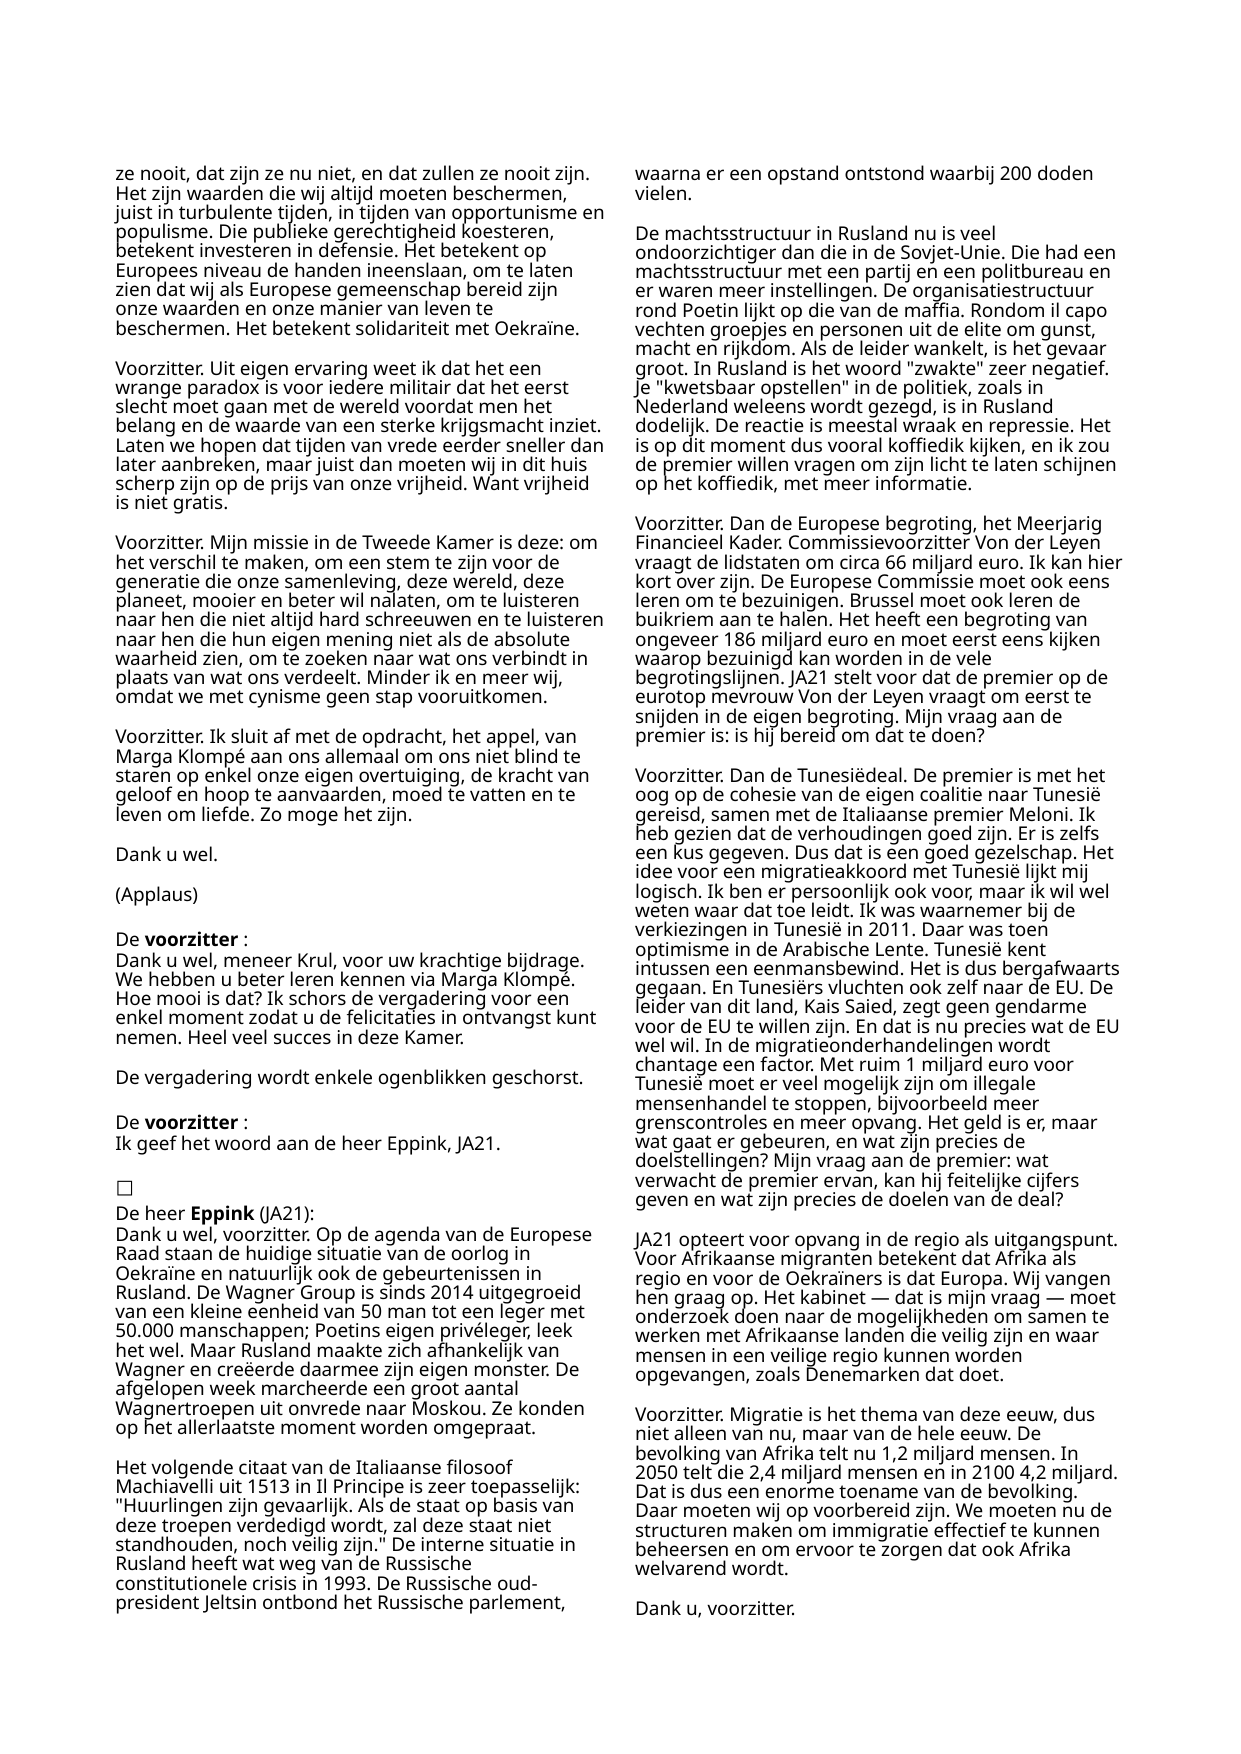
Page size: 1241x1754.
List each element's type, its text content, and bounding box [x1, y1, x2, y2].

text ze nooit, dat zijn ze nu niet, en dat zullen ze nooit zijn. Het zijn waarden die wij altijd moeten beschermen, juist in turbulente tijden, in tijden van opportunisme en populisme. Die publieke gerechtigheid koesteren, betekent investeren in defensie. Het betekent op Europees niveau de handen ineenslaan, om te laten zien dat wij als Europese gemeenschap bereid zijn onze waarden en onze manier van leven te beschermen. Het betekent solidariteit met Oekraïne. [115, 165, 605, 339]
text (Applaus) [115, 886, 605, 905]
text De vergadering wordt enkele ogenblikken geschorst. [115, 1069, 605, 1088]
text Dank u, voorzitter. [635, 1600, 1125, 1619]
text De machtsstructuur in Rusland nu is veel ondoorzichtiger dan die in de Sovjet-Unie. Die had een machtsstructuur met een partij en een politbureau en er waren meer instellingen. De organisatiestructuur rond Poetin lijkt op die van de maffia. Rondom il capo vechten groepjes en personen uit de elite om gunst, macht en rijkdom. Als de leider wankelt, is het gevaar groot. In Rusland is het woord "zwakte" zeer negatief. Je "kwetsbaar opstellen" in de politiek, zoals in Nederland weleens wordt gezegd, is in Rusland dodelijk. De reactie is meestal wraak en repressie. Het is op dit moment dus vooral koffiedik kijken, en ik zou de premier willen vragen om zijn licht te laten schijnen op het koffiedik, met meer informatie. [635, 224, 1125, 494]
text Voorzitter. Dan de Europese begroting, het Meerjarig Financieel Kader. Commissievoorzitter Von der Leyen vraagt de lidstaten om circa 66 miljard euro. Ik kan hier kort over zijn. De Europese Commissie moet ook eens leren om te bezuinigen. Brussel moet ook leren de buikriem aan te halen. Het heeft een begroting van ongeveer 186 miljard euro en moet eerst eens kijken waarop bezuinigd kan worden in de vele begrotingslijnen. JA21 stelt voor dat de premier op de eurotop mevrouw Von der Leyen vraagt om eerst te snijden in de eigen begroting. Mijn vraag aan de premier is: is hij bereid om dat te doen? [635, 515, 1125, 746]
text Ik geef het woord aan de heer Eppink, JA21. [115, 1134, 605, 1154]
text Het volgende citaat van de Italiaanse filosoof Machiavelli uit 1513 in Il Principe is zeer toepasselijk: "Huurlingen zijn gevaarlijk. Als de staat op basis van deze troepen verdedigd wordt, zal deze staat niet standhouden, noch veilig zijn." De interne situatie in Rusland heeft wat weg van de Russische constitutionele crisis in 1993. De Russische oud-president Jeltsin ontbond het Russische parlement, [115, 1459, 605, 1613]
text De voorzitter : [115, 926, 605, 952]
text Dank u wel, meneer Krul, voor uw krachtige bijdrage. We hebben u beter leren kennen via Marga Klompé. Hoe mooi is dat? Ik schors de vergadering voor een enkel moment zodat u de felicitaties in ontvangst kunt nemen. Heel veel succes in deze Kamer. [115, 952, 605, 1048]
text Voorzitter. Mijn missie in de Tweede Kamer is deze: om het verschil te maken, om een stem te zijn voor de generatie die onze samenleving, deze wereld, deze planeet, mooier en beter wil nalaten, om te luisteren naar hen die niet altijd hard schreeuwen en te luisteren naar hen die hun eigen mening niet als de absolute waarheid zien, om te zoeken naar wat ons verbindt in plaats van wat ons verdeelt. Minder ik en meer wij, omdat we met cynisme geen stap vooruitkomen. [115, 534, 605, 708]
text waarna er een opstand ontstond waarbij 200 doden vielen. [635, 165, 1125, 204]
text Dank u wel. [115, 846, 605, 865]
text Voorzitter. Uit eigen ervaring weet ik dat het een wrange paradox is voor iedere militair dat het eerst slecht moet gaan met de wereld voordat men het belang en de waarde van een sterke krijgsmacht inziet. Laten we hopen dat tijden van vrede eerder sneller dan later aanbreken, maar juist dan moeten wij in dit huis scherp zijn op de prijs van onze vrijheid. Want vrijheid is niet gratis. [115, 359, 605, 514]
text De heer Eppink (JA21): [115, 1200, 605, 1226]
text Dank u wel, voorzitter. Op de agenda van de Europese Raad staan de huidige situatie van de oorlog in Oekraïne en natuurlijk ook de gebeurtenissen in Rusland. De Wagner Group is sinds 2014 uitgegroeid van een kleine eenheid van 50 man tot een leger met 50.000 manschappen; Poetins eigen privéleger, leek het wel. Maar Rusland maakte zich afhankelijk van Wagner en creëerde daarmee zijn eigen monster. De afgelopen week marcheerde een groot aantal Wagnertroepen uit onvrede naar Moskou. Ze konden op het allerlaatste moment worden omgepraat. [115, 1226, 605, 1438]
text Voorzitter. Migratie is het thema van deze eeuw, dus niet alleen van nu, maar van de hele eeuw. De bevolking van Afrika telt nu 1,2 miljard mensen. In 2050 telt die 2,4 miljard mensen en in 2100 4,2 miljard. Dat is dus een enorme toename van de bevolking. Daar moeten wij op voorbereid zijn. We moeten nu de structuren maken om immigratie effectief te kunnen beheersen en om ervoor te zorgen dat ook Afrika welvarend wordt. [635, 1406, 1125, 1579]
text Voorzitter. Dan de Tunesiëdeal. De premier is met het oog op de cohesie van de eigen coalitie naar Tunesië gereisd, samen met de Italiaanse premier Meloni. Ik heb gezien dat de verhoudingen goed zijn. Er is zelfs een kus gegeven. Dus dat is een goed gezelschap. Het idee voor een migratieakkoord met Tunesië lijkt mij logisch. Ik ben er persoonlijk ook voor, maar ik wil wel weten waar dat toe leidt. Ik was waarnemer bij de verkiezingen in Tunesië in 2011. Daar was toen optimisme in de Arabische Lente. Tunesië kent intussen een eenmansbewind. Het is dus bergafwaarts gegaan. En Tunesiërs vluchten ook zelf naar de EU. De leider van dit land, Kais Saied, zegt geen gendarme voor de EU te willen zijn. En dat is nu precies wat de EU wel wil. In de migratieonderhandelingen wordt chantage een factor. Met ruim 1 miljard euro voor Tunesië moet er veel mogelijk zijn om illegale mensenhandel te stoppen, bijvoorbeeld meer grenscontroles en meer opvang. Het geld is er, maar wat gaat er gebeuren, en wat zijn precies de doelstellingen? Mijn vraag aan de premier: wat verwacht de premier ervan, kan hij feitelijke cijfers geven en wat zijn precies de doelen van de deal? [635, 767, 1125, 1210]
text JA21 opteert voor opvang in de regio als uitgangspunt. Voor Afrikaanse migranten betekent dat Afrika als regio en voor de Oekraïners is dat Europa. Wij vangen hen graag op. Het kabinet — dat is mijn vraag — moet onderzoek doen naar de mogelijkheden om samen te werken met Afrikaanse landen die veilig zijn en waar mensen in een veilige regio kunnen worden opgevangen, zoals Denemarken dat doet. [635, 1231, 1125, 1385]
text De voorzitter : [115, 1109, 605, 1134]
text Voorzitter. Ik sluit af met de opdracht, het appel, van Marga Klompé aan ons allemaal om ons niet blind te staren op enkel onze eigen overtuiging, de kracht van geloof en hoop te aanvaarden, moed te vatten en te leven om liefde. Zo moge het zijn. [115, 728, 605, 825]
text ⬜ [115, 1175, 605, 1200]
